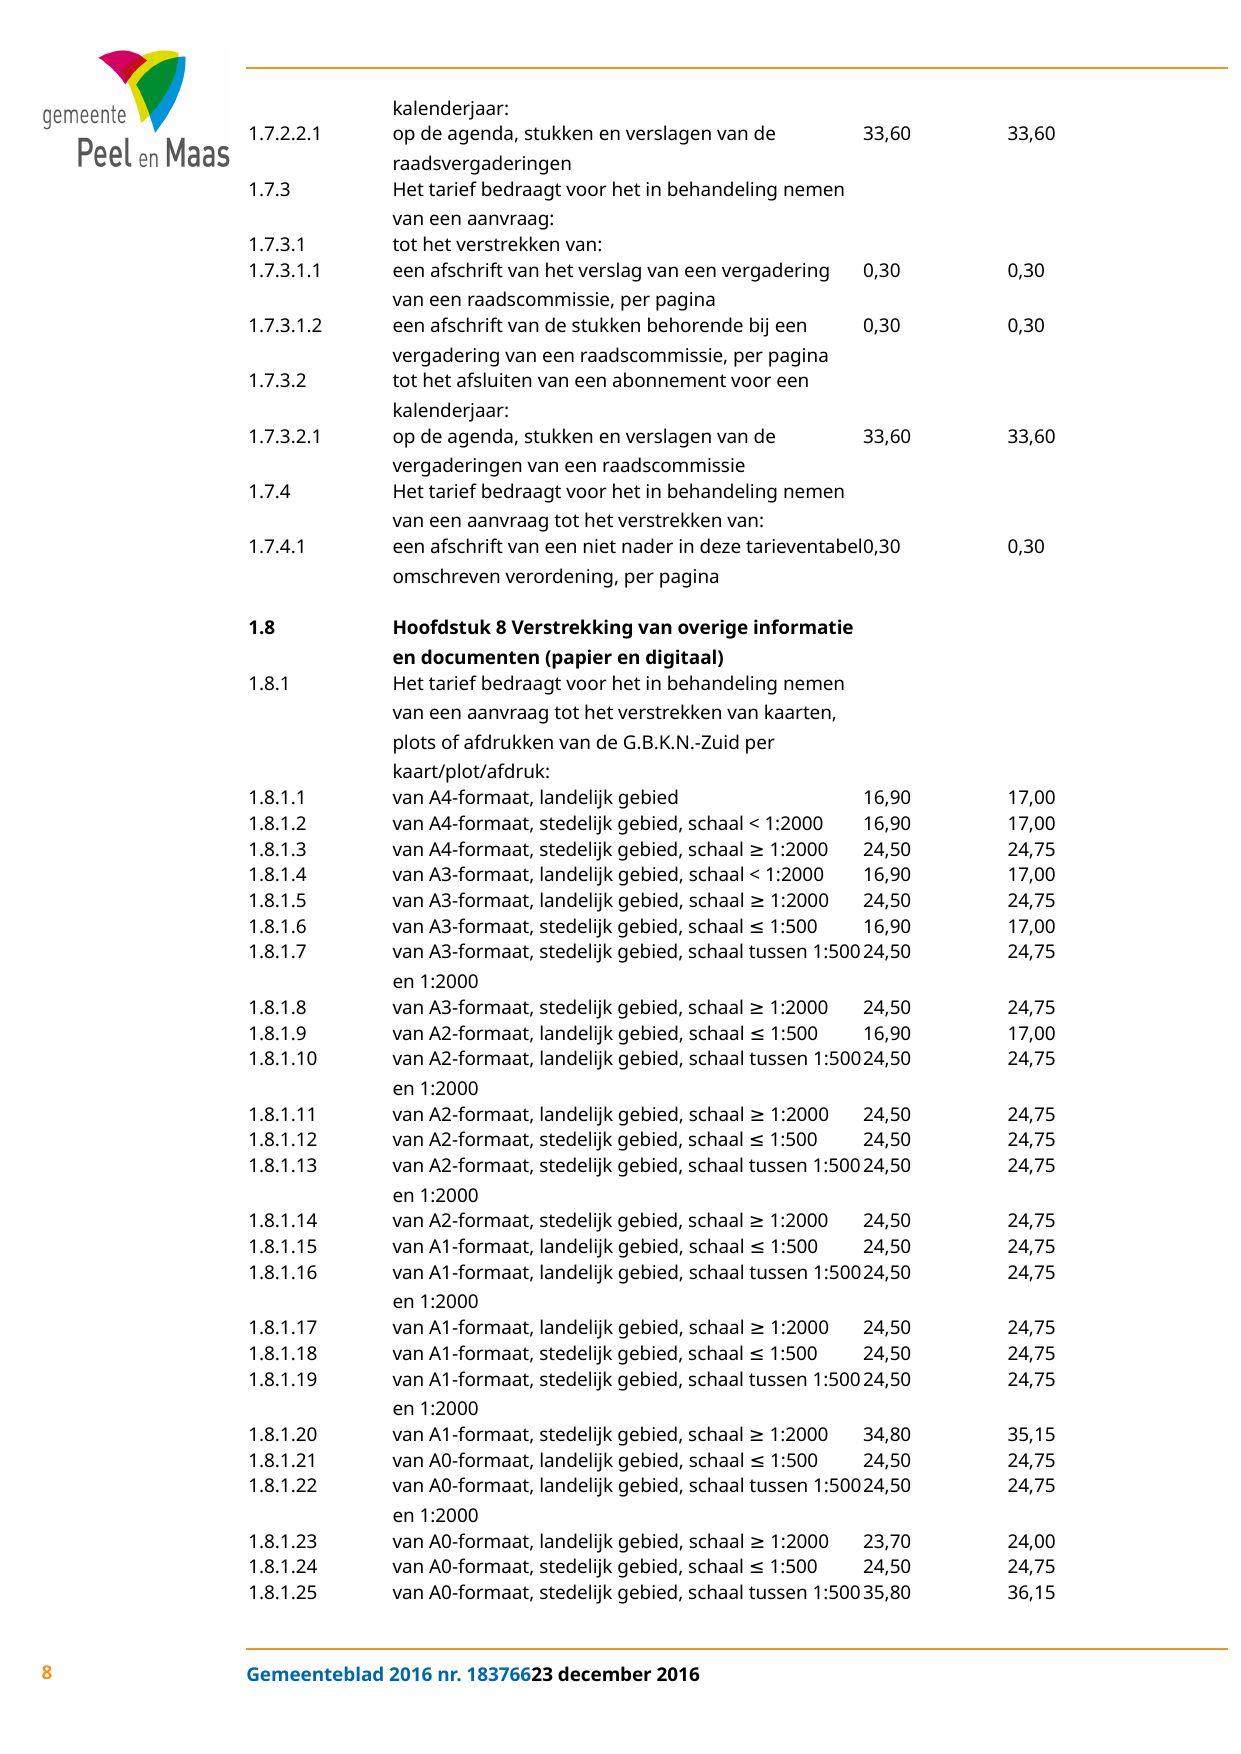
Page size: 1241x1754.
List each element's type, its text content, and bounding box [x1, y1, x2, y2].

table_cell 0,30 [863, 312, 1007, 367]
table_cell [1007, 589, 1152, 614]
table_cell 23,70 [863, 1528, 1007, 1553]
table_cell van A1-formaat, stedelijk gebied, schaal ≤ 1:500 [392, 1340, 863, 1366]
table_cell van A0-formaat, landelijk gebied, schaal tussen 1:500 en 1:2000 [392, 1473, 863, 1528]
table_cell 17,00 [1007, 810, 1152, 836]
table_cell 24,50 [863, 1126, 1007, 1152]
table_cell 35,80 [863, 1579, 1007, 1605]
table_cell [1007, 231, 1152, 257]
table_cell tot het afsluiten van een abonnement voor een kalenderjaar: [392, 368, 863, 423]
table_cell Het tarief bedraagt voor het in behandeling nemen van een aanvraag tot het verstrekken van: [392, 478, 863, 533]
table_cell 24,75 [1007, 1259, 1152, 1314]
table_cell 1.8.1.25 [248, 1579, 392, 1605]
table_cell een afschrift van het verslag van een vergadering van een raadscommissie, per pagina [392, 257, 863, 312]
table_cell 1.8.1.17 [248, 1314, 392, 1340]
table_cell 1.7.3.1.2 [248, 312, 392, 367]
table_cell 0,30 [1007, 257, 1152, 312]
table_cell 16,90 [863, 784, 1007, 810]
table_cell 24,75 [1007, 1340, 1152, 1366]
table_cell [1007, 478, 1152, 533]
table_cell 1.7.3.1 [248, 231, 392, 257]
table_cell 24,50 [863, 836, 1007, 861]
table_cell van A2-formaat, stedelijk gebied, schaal ≤ 1:500 [392, 1126, 863, 1152]
table_cell 16,90 [863, 913, 1007, 939]
table_cell 33,60 [1007, 121, 1152, 176]
table_cell 1.8.1.14 [248, 1208, 392, 1233]
table_cell 0,30 [1007, 534, 1152, 589]
table_cell 24,50 [863, 939, 1007, 994]
table_cell 24,50 [863, 1259, 1007, 1314]
table_cell van A2-formaat, landelijk gebied, schaal tussen 1:500 en 1:2000 [392, 1045, 863, 1101]
table_cell 0,30 [1007, 312, 1152, 367]
table_cell 24,75 [1007, 1126, 1152, 1152]
table_cell 1.8.1.23 [248, 1528, 392, 1553]
table_cell 1.8.1.8 [248, 994, 392, 1020]
table_cell van A2-formaat, stedelijk gebied, schaal tussen 1:500 en 1:2000 [392, 1152, 863, 1207]
table_cell 1.8.1.21 [248, 1447, 392, 1472]
table_cell 33,60 [1007, 423, 1152, 478]
table_cell 24,50 [863, 1101, 1007, 1126]
table_cell van A1-formaat, stedelijk gebied, schaal ≥ 1:2000 [392, 1421, 863, 1447]
table_cell 24,75 [1007, 1314, 1152, 1340]
table_cell 24,75 [1007, 1045, 1152, 1101]
table_cell [392, 589, 863, 614]
table_cell van A3-formaat, landelijk gebied, schaal ≥ 1:2000 [392, 887, 863, 913]
table_cell 1.7.3.1.1 [248, 257, 392, 312]
table_cell 1.8.1.20 [248, 1421, 392, 1447]
table_cell 1.8.1.19 [248, 1366, 392, 1421]
table_cell van A4-formaat, landelijk gebied [392, 784, 863, 810]
table_cell 17,00 [1007, 784, 1152, 810]
table_cell van A1-formaat, landelijk gebied, schaal ≥ 1:2000 [392, 1314, 863, 1340]
table_cell Het tarief bedraagt voor het in behandeling nemen van een aanvraag tot het verstrekken van kaarten, plots of afdrukken van de G.B.K.N.-Zuid per kaart/plot/afdruk: [392, 670, 863, 784]
table_cell 0,30 [863, 257, 1007, 312]
table_cell 1.7.4.1 [248, 534, 392, 589]
table_cell 24,50 [863, 1554, 1007, 1579]
table_cell kalenderjaar: [392, 95, 863, 121]
table_cell 1.8.1.12 [248, 1126, 392, 1152]
table_cell 24,75 [1007, 836, 1152, 861]
table_cell [1007, 615, 1152, 670]
table_cell van A3-formaat, landelijk gebied, schaal < 1:2000 [392, 861, 863, 887]
table_cell 24,50 [863, 1473, 1007, 1528]
table_cell van A3-formaat, stedelijk gebied, schaal tussen 1:500 en 1:2000 [392, 939, 863, 994]
table_cell 1.8.1.16 [248, 1259, 392, 1314]
table_cell 24,50 [863, 1447, 1007, 1472]
table_cell 16,90 [863, 1020, 1007, 1045]
table_cell van A2-formaat, stedelijk gebied, schaal ≥ 1:2000 [392, 1208, 863, 1233]
table_cell van A1-formaat, landelijk gebied, schaal ≤ 1:500 [392, 1233, 863, 1259]
table_cell [1007, 176, 1152, 231]
table_cell van A2-formaat, landelijk gebied, schaal ≥ 1:2000 [392, 1101, 863, 1126]
table_cell 33,60 [863, 121, 1007, 176]
table_cell 1.8.1.13 [248, 1152, 392, 1207]
table_cell [863, 670, 1007, 784]
table_cell 24,75 [1007, 1233, 1152, 1259]
table_cell [863, 95, 1007, 121]
table_cell van A3-formaat, stedelijk gebied, schaal ≥ 1:2000 [392, 994, 863, 1020]
table_cell 17,00 [1007, 913, 1152, 939]
table_cell 1.7.3 [248, 176, 392, 231]
table_cell van A1-formaat, landelijk gebied, schaal tussen 1:500 en 1:2000 [392, 1259, 863, 1314]
table_cell 24,50 [863, 1314, 1007, 1340]
picture [41, 47, 231, 172]
table_cell 24,50 [863, 1366, 1007, 1421]
table_cell 1.8 [248, 615, 392, 670]
table_cell 24,75 [1007, 887, 1152, 913]
table_cell 36,15 [1007, 1579, 1152, 1605]
table_cell 24,75 [1007, 939, 1152, 994]
table_cell een afschrift van de stukken behorende bij een vergadering van een raadscommissie, per pagina [392, 312, 863, 367]
table_cell op de agenda, stukken en verslagen van de vergaderingen van een raadscommissie [392, 423, 863, 478]
table_cell van A0-formaat, landelijk gebied, schaal ≤ 1:500 [392, 1447, 863, 1472]
table_cell 24,50 [863, 994, 1007, 1020]
table_cell van A0-formaat, landelijk gebied, schaal ≥ 1:2000 [392, 1528, 863, 1553]
table_cell 24,50 [863, 1208, 1007, 1233]
table_cell 1.7.2.2.1 [248, 121, 392, 176]
table_cell 33,60 [863, 423, 1007, 478]
table_cell 1.7.3.2 [248, 368, 392, 423]
table_cell 1.8.1.11 [248, 1101, 392, 1126]
table_cell 24,75 [1007, 1447, 1152, 1472]
table_cell Hoofdstuk 8 Verstrekking van overige informatie en documenten (papier en digitaal) [392, 615, 863, 670]
table_cell 1.8.1.7 [248, 939, 392, 994]
table_cell 24,75 [1007, 994, 1152, 1020]
table_cell 0,30 [863, 534, 1007, 589]
table_cell van A0-formaat, stedelijk gebied, schaal tussen 1:500 [392, 1579, 863, 1605]
table_cell 1.8.1.1 [248, 784, 392, 810]
table_cell [863, 368, 1007, 423]
table_cell 1.8.1.9 [248, 1020, 392, 1045]
table_cell 24,75 [1007, 1473, 1152, 1528]
table_cell 24,50 [863, 1045, 1007, 1101]
table_cell 1.8.1.6 [248, 913, 392, 939]
table_cell 1.8.1.3 [248, 836, 392, 861]
table_cell 17,00 [1007, 1020, 1152, 1045]
table_cell 24,00 [1007, 1528, 1152, 1553]
table_cell 1.8.1.15 [248, 1233, 392, 1259]
table_cell van A3-formaat, stedelijk gebied, schaal ≤ 1:500 [392, 913, 863, 939]
table_cell van A4-formaat, stedelijk gebied, schaal < 1:2000 [392, 810, 863, 836]
table_cell 1.8.1.18 [248, 1340, 392, 1366]
table_cell 1.8.1.5 [248, 887, 392, 913]
table_cell 1.8.1 [248, 670, 392, 784]
table_cell van A2-formaat, landelijk gebied, schaal ≤ 1:500 [392, 1020, 863, 1045]
table_cell 24,75 [1007, 1208, 1152, 1233]
table_cell [1007, 670, 1152, 784]
table_cell van A1-formaat, stedelijk gebied, schaal tussen 1:500 en 1:2000 [392, 1366, 863, 1421]
table_cell [1007, 368, 1152, 423]
table_cell [248, 589, 392, 614]
table_cell 1.7.3.2.1 [248, 423, 392, 478]
table_cell [863, 589, 1007, 614]
table_cell Het tarief bedraagt voor het in behandeling nemen van een aanvraag: [392, 176, 863, 231]
table_cell 24,50 [863, 1152, 1007, 1207]
table_cell van A4-formaat, stedelijk gebied, schaal ≥ 1:2000 [392, 836, 863, 861]
table_cell 17,00 [1007, 861, 1152, 887]
table_cell 24,50 [863, 887, 1007, 913]
table_cell 24,75 [1007, 1554, 1152, 1579]
table_cell [863, 231, 1007, 257]
table_cell [863, 176, 1007, 231]
table_cell 24,75 [1007, 1152, 1152, 1207]
table_cell 16,90 [863, 810, 1007, 836]
table_cell [248, 95, 392, 121]
table_cell [863, 615, 1007, 670]
table_cell op de agenda, stukken en verslagen van de raadsvergaderingen [392, 121, 863, 176]
table_cell 24,50 [863, 1233, 1007, 1259]
table_cell 1.8.1.22 [248, 1473, 392, 1528]
table_cell [863, 478, 1007, 533]
table_cell een afschrift van een niet nader in deze tarieventabel omschreven verordening, per pagina [392, 534, 863, 589]
table_cell 1.8.1.24 [248, 1554, 392, 1579]
table_cell 34,80 [863, 1421, 1007, 1447]
table_cell 24,75 [1007, 1101, 1152, 1126]
table_cell 16,90 [863, 861, 1007, 887]
table_cell 24,50 [863, 1340, 1007, 1366]
table_cell 24,75 [1007, 1366, 1152, 1421]
table_cell 1.7.4 [248, 478, 392, 533]
table_cell 1.8.1.10 [248, 1045, 392, 1101]
table_cell 35,15 [1007, 1421, 1152, 1447]
table_cell 1.8.1.4 [248, 861, 392, 887]
table_cell [1007, 95, 1152, 121]
table_cell tot het verstrekken van: [392, 231, 863, 257]
table_cell van A0-formaat, stedelijk gebied, schaal ≤ 1:500 [392, 1554, 863, 1579]
table_cell 1.8.1.2 [248, 810, 392, 836]
